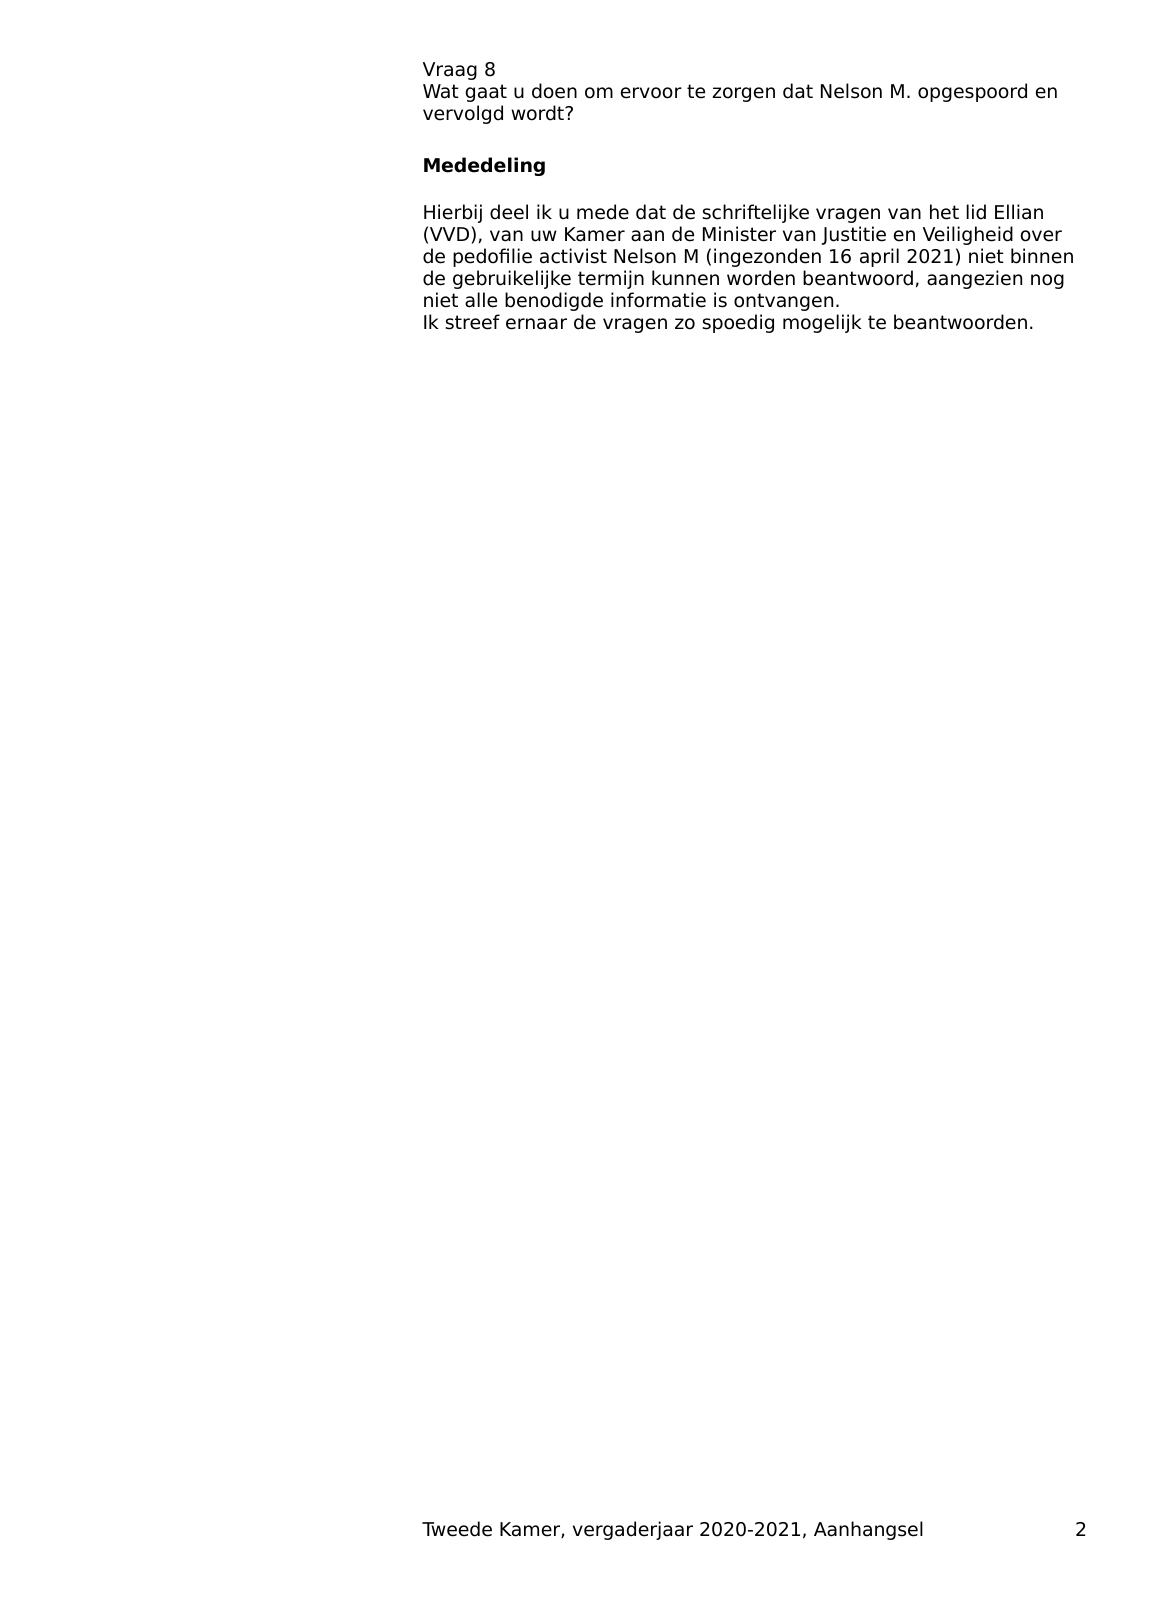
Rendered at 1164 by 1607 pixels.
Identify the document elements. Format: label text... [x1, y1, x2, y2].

subtitle Mededeling [422, 155, 1087, 177]
text Wat gaat u doen om ervoor te zorgen dat Nelson M. opgespoord en vervolgd wordt? [422, 81, 1087, 125]
text Vraag 8 [422, 59, 1087, 81]
text Hierbij deel ik u mede dat de schriftelijke vragen van het lid Ellian (VVD), van uw Kamer aan de Minister van Justitie en Veiligheid over de pedofilie activist Nelson M (ingezonden 16 april 2021) niet binnen de gebruikelijke termijn kunnen worden beantwoord, aangezien nog niet alle benodigde informatie is ontvangen. [422, 202, 1087, 312]
text Ik streef ernaar de vragen zo spoedig mogelijk te beantwoorden. [422, 312, 1087, 334]
